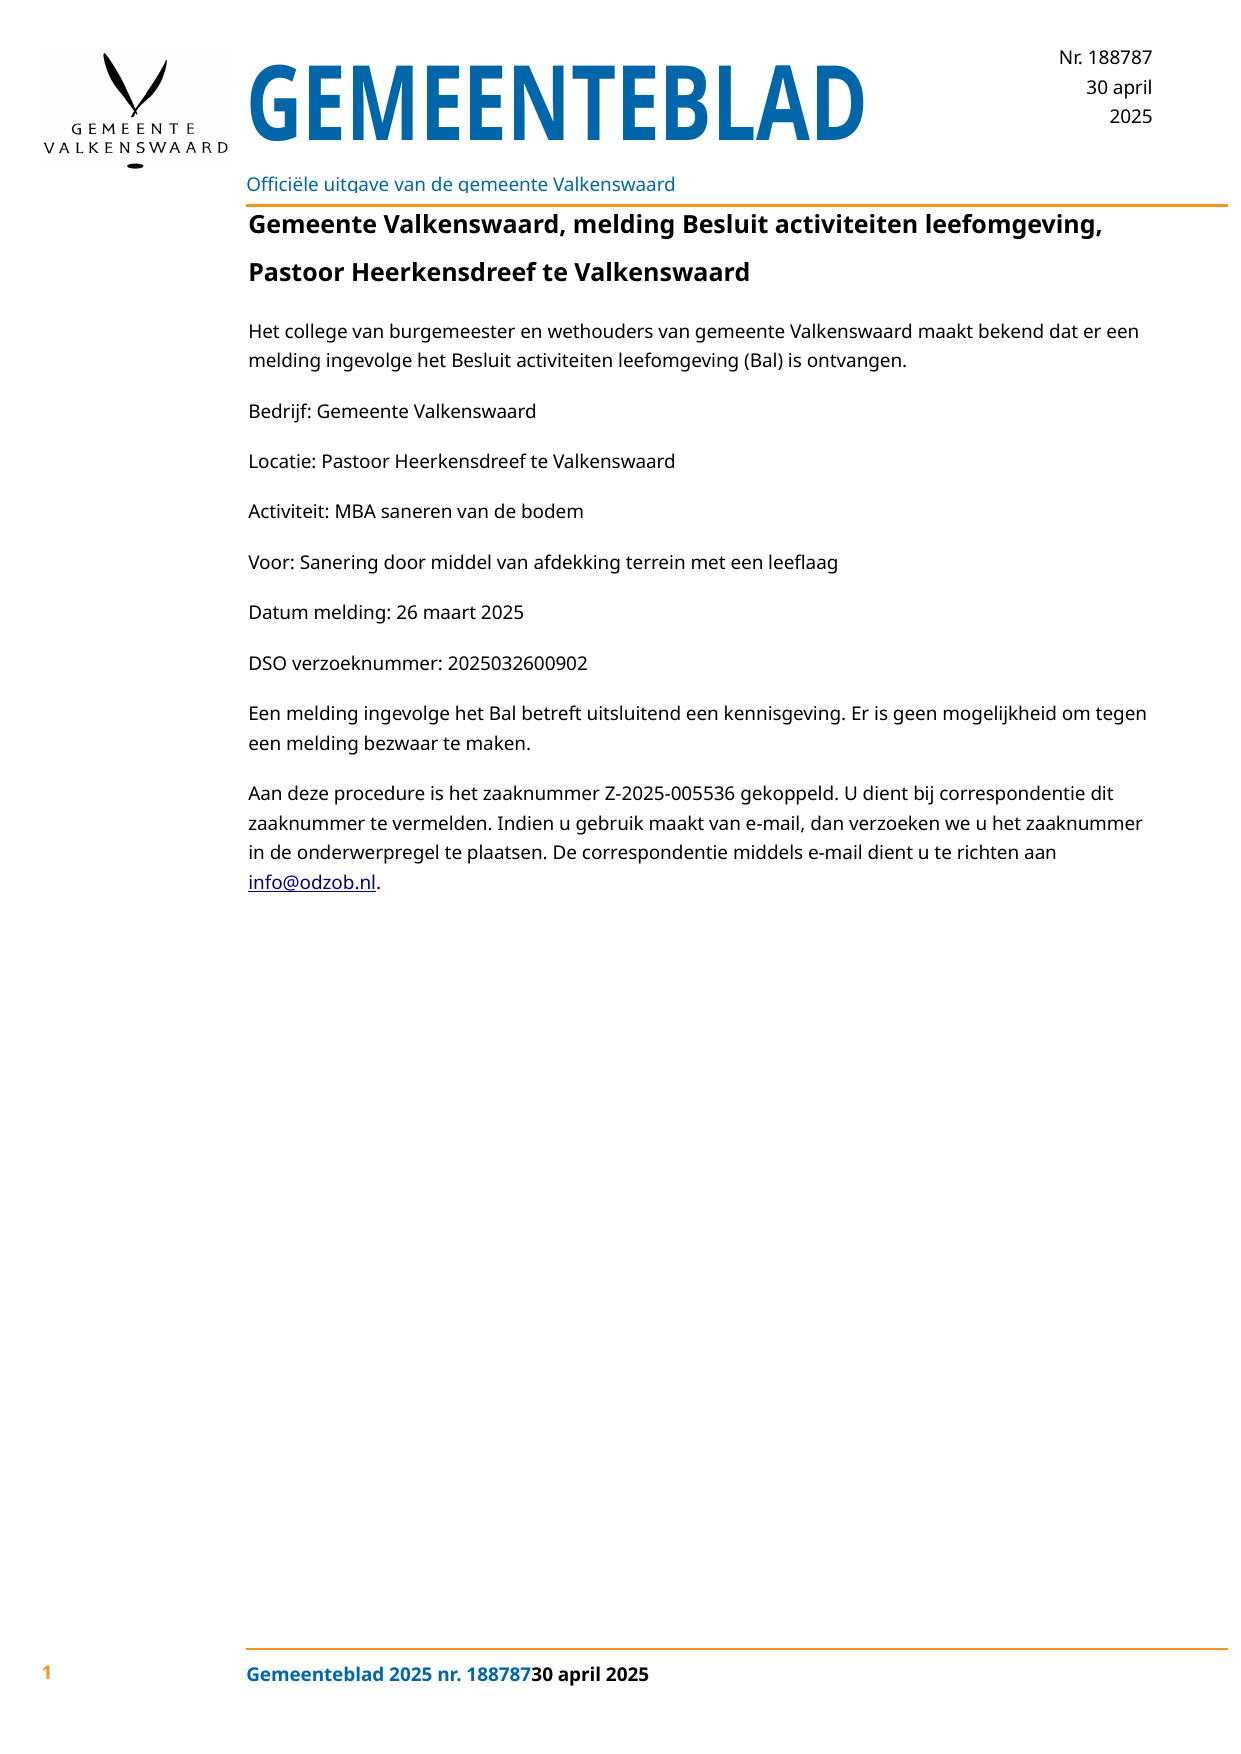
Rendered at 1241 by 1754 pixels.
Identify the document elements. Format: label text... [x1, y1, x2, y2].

text Aan deze procedure is het zaaknummer Z-2025-005536 gekoppeld. U dient bij correspondentie dit zaaknummer te vermelden. Indien u gebruik maakt van e-mail, dan verzoeken we u het zaaknummer in de onderwerpregel te plaatsen. De correspondentie middels e-mail dient u te richten aan info@odzob.nl. [248, 780, 1152, 895]
text Activiteit: MBA saneren van de bodem [248, 499, 1152, 524]
picture [41, 47, 231, 172]
text Voor: Sanering door middel van afdekking terrein met een leeflaag [248, 549, 1152, 575]
text Een melding ingevolge het Bal betreft uitsluitend een kennisgeving. Er is geen mogelijkheid om tegen een melding bezwaar te maken. [248, 700, 1152, 756]
text Bedrijf: Gemeente Valkenswaard [248, 398, 1152, 424]
text Locatie: Pastoor Heerkensdreef te Valkenswaard [248, 448, 1152, 474]
text Gemeente Valkenswaard, melding Besluit activiteiten leefomgeving, Pastoor Heerkensdreef te Valkenswaard [248, 207, 1152, 288]
text Het college van burgemeester en wethouders van gemeente Valkenswaard maakt bekend dat er een melding ingevolge het Besluit activiteiten leefomgeving (Bal) is ontvangen. [248, 318, 1152, 373]
text DSO verzoeknummer: 2025032600902 [248, 650, 1152, 676]
text Datum melding: 26 maart 2025 [248, 599, 1152, 625]
